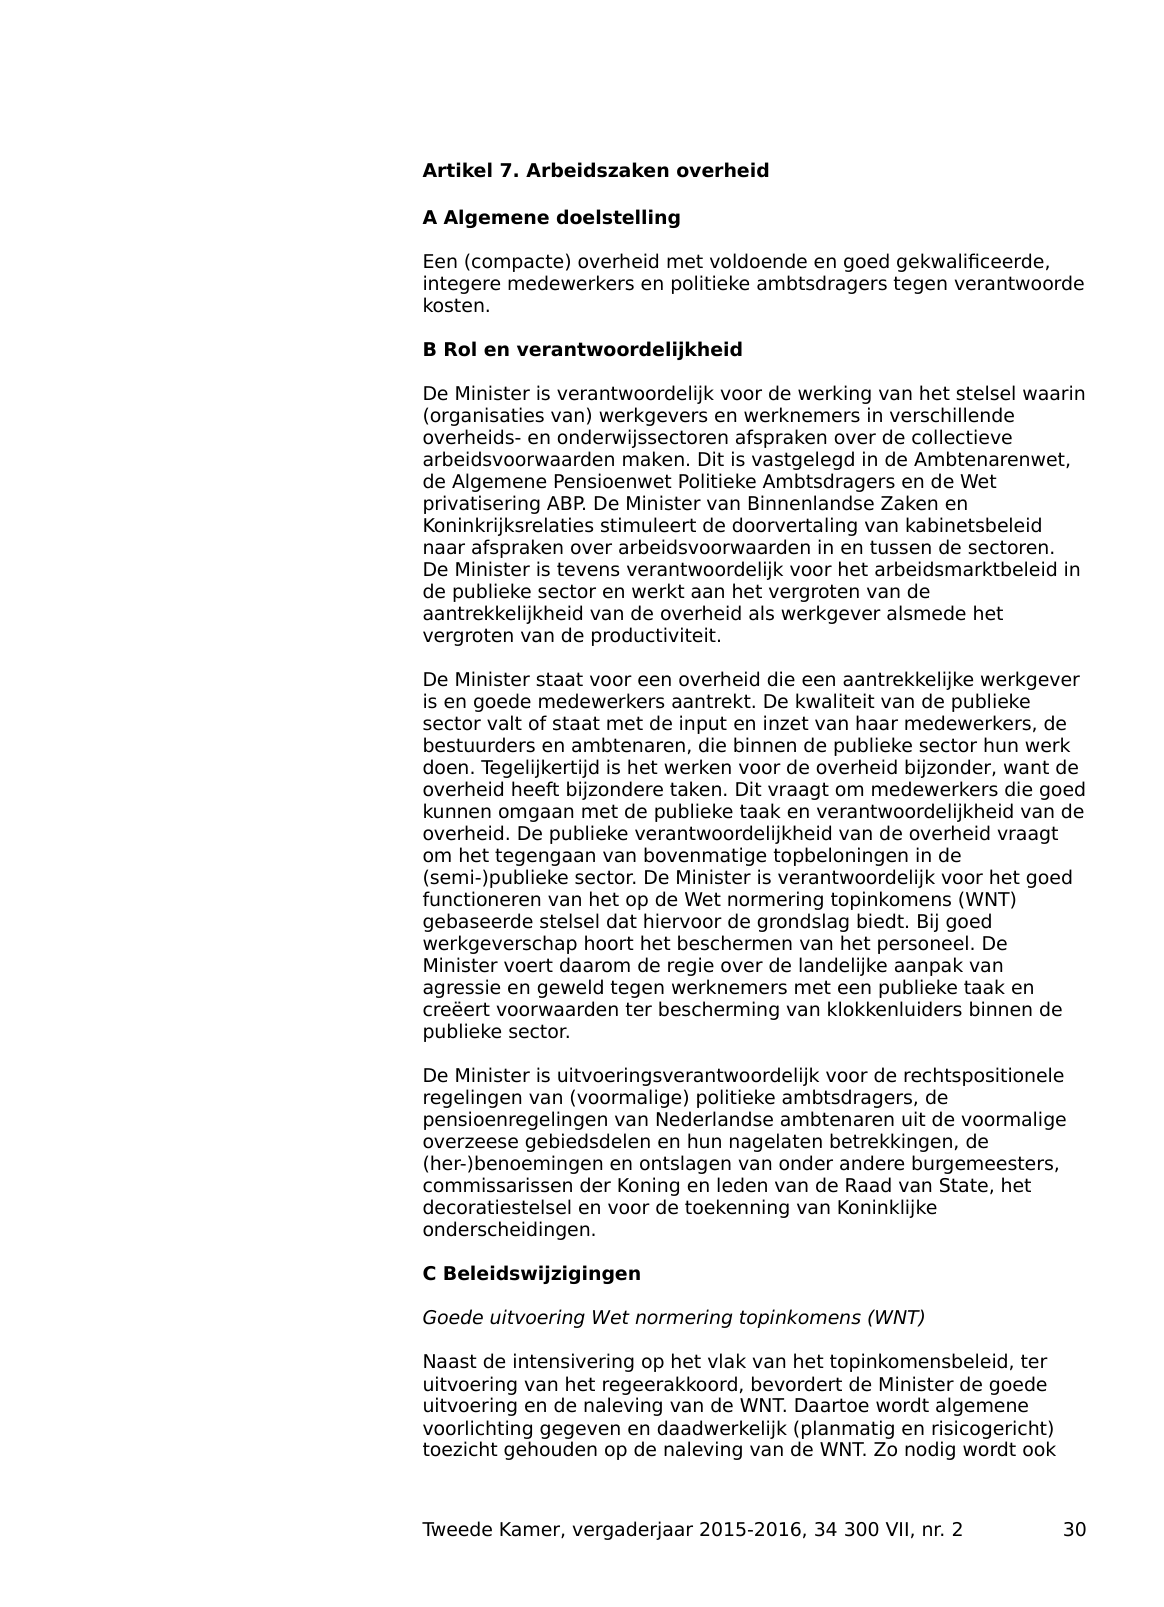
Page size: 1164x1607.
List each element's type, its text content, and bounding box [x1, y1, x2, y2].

subtitle Goede uitvoering Wet normering topinkomens (WNT) [422, 1307, 1087, 1329]
text De Minister is verantwoordelijk voor de werking van het stelsel waarin (organisaties van) werkgevers en werknemers in verschillende overheids- en onderwijssectoren afspraken over de collectieve arbeidsvoorwaarden maken. Dit is vastgelegd in de Ambtenarenwet, de Algemene Pensioenwet Politieke Ambtsdragers en de Wet privatisering ABP. De Minister van Binnenlandse Zaken en Koninkrijksrelaties stimuleert de doorvertaling van kabinetsbeleid naar afspraken over arbeidsvoorwaarden in en tussen de sectoren. De Minister is tevens verantwoordelijk voor het arbeidsmarktbeleid in de publieke sector en werkt aan het vergroten van de aantrekkelijkheid van de overheid als werkgever alsmede het vergroten van de productiviteit. [422, 383, 1087, 647]
subtitle Artikel 7. Arbeidszaken overheid [422, 160, 1087, 182]
text De Minister staat voor een overheid die een aantrekkelijke werkgever is en goede medewerkers aantrekt. De kwaliteit van de publieke sector valt of staat met de input en inzet van haar medewerkers, de bestuurders en ambtenaren, die binnen de publieke sector hun werk doen. Tegelijkertijd is het werken voor de overheid bijzonder, want de overheid heeft bijzondere taken. Dit vraagt om medewerkers die goed kunnen omgaan met de publieke taak en verantwoordelijkheid van de overheid. De publieke verantwoordelijkheid van de overheid vraagt om het tegengaan van bovenmatige topbeloningen in de (semi-)publieke sector. De Minister is verantwoordelijk voor het goed functioneren van het op de Wet normering topinkomens (WNT) gebaseerde stelsel dat hiervoor de grondslag biedt. Bij goed werkgeverschap hoort het beschermen van het personeel. De Minister voert daarom de regie over de landelijke aanpak van agressie en geweld tegen werknemers met een publieke taak en creëert voorwaarden ter bescherming van klokkenluiders binnen de publieke sector. [422, 669, 1087, 1043]
text De Minister is uitvoeringsverantwoordelijk voor de rechtspositionele regelingen van (voormalige) politieke ambtsdragers, de pensioenregelingen van Nederlandse ambtenaren uit de voormalige overzeese gebiedsdelen en hun nagelaten betrekkingen, de (her-)benoemingen en ontslagen van onder andere burgemeesters, commissarissen der Koning en leden van de Raad van State, het decoratiestelsel en voor de toekenning van Koninklijke onderscheidingen. [422, 1065, 1087, 1241]
text Naast de intensivering op het vlak van het topinkomensbeleid, ter uitvoering van het regeerakkoord, bevordert de Minister de goede uitvoering en de naleving van de WNT. Daartoe wordt algemene voorlichting gegeven en daadwerkelijk (planmatig en risicogericht) toezicht gehouden op de naleving van de WNT. Zo nodig wordt ook [422, 1351, 1087, 1461]
text Een (compacte) overheid met voldoende en goed gekwalificeerde, integere medewerkers en politieke ambtsdragers tegen verantwoorde kosten. [422, 251, 1087, 317]
subtitle A Algemene doelstelling [422, 207, 1087, 229]
subtitle B Rol en verantwoordelijkheid [422, 339, 1087, 361]
subtitle C Beleidswijzigingen [422, 1263, 1087, 1285]
